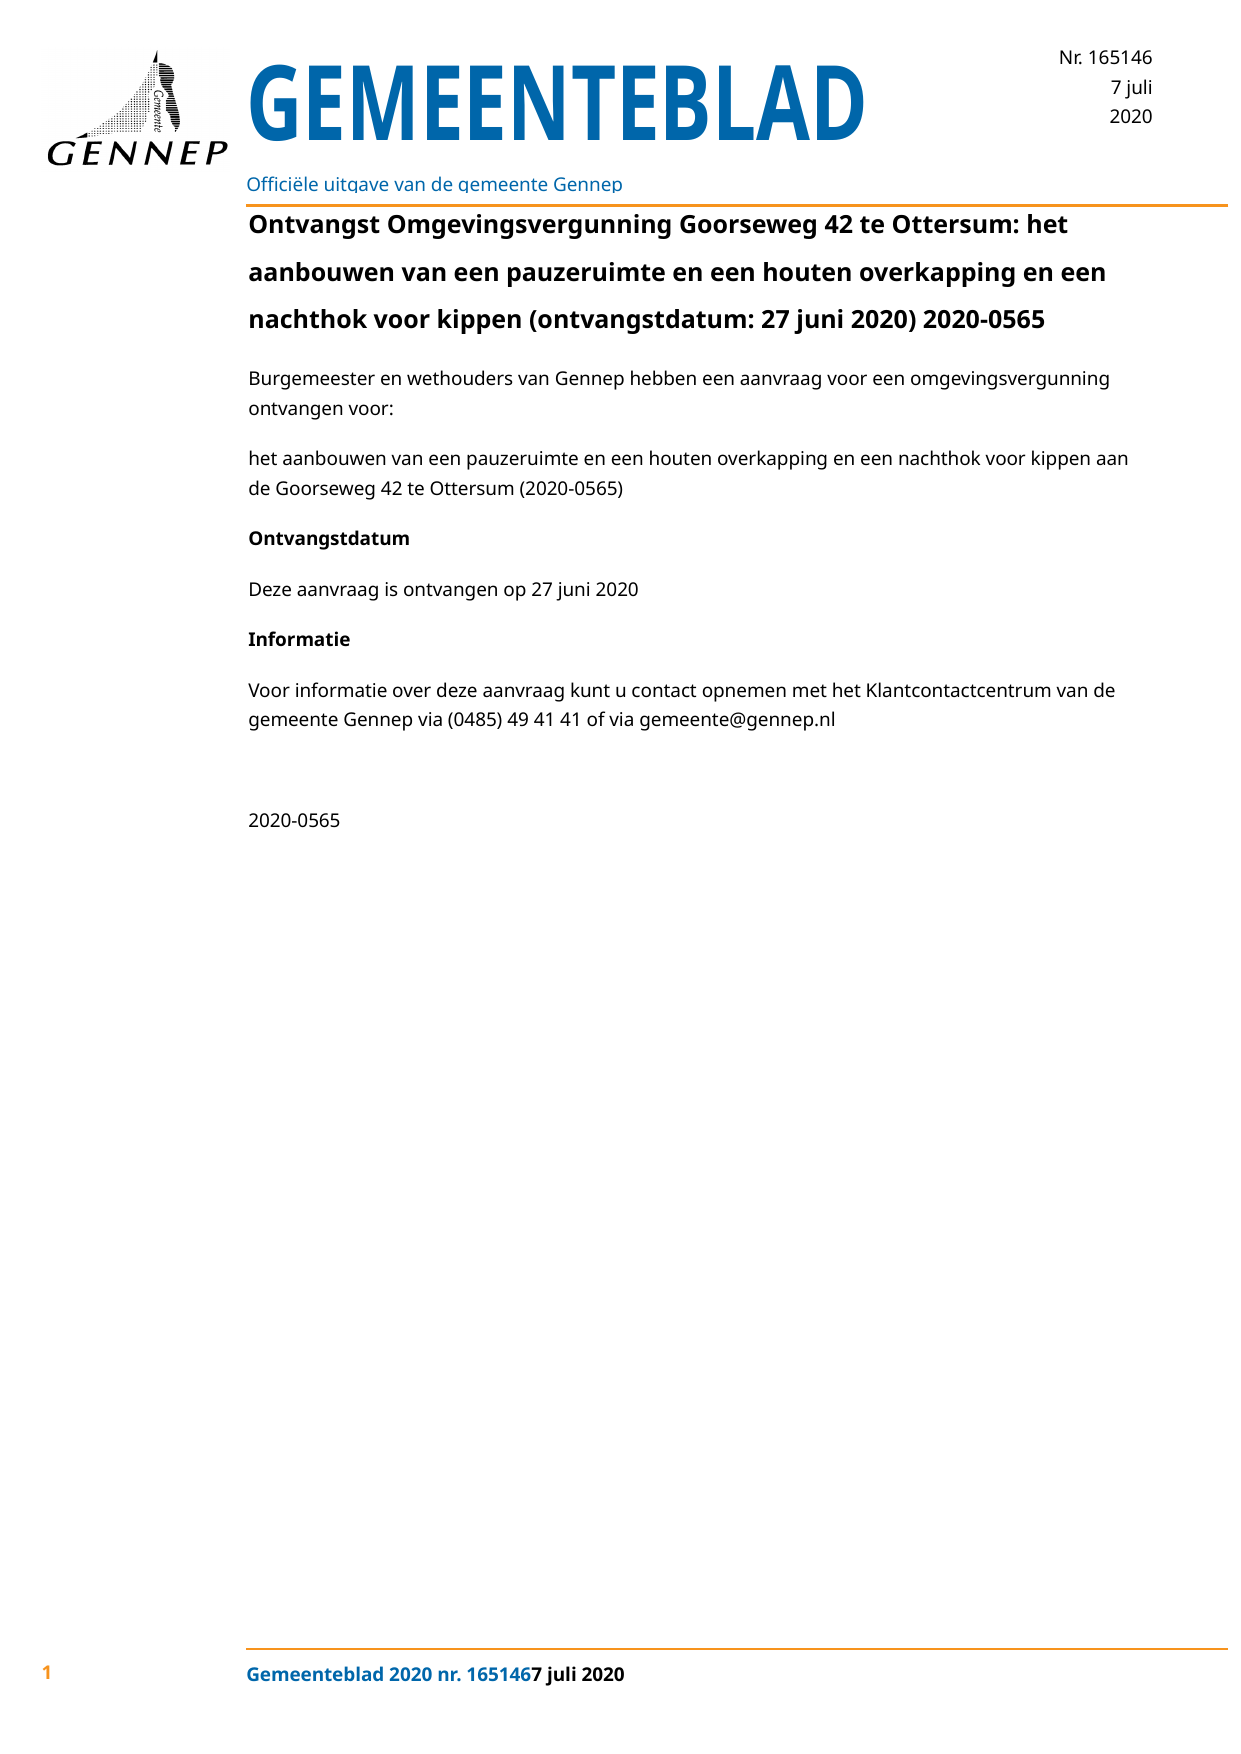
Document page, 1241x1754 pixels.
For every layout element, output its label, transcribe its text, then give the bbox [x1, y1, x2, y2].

text het aanbouwen van een pauzeruimte en een houten overkapping en een nachthok voor kippen aan de Goorseweg 42 te Ottersum (2020-0565) [248, 446, 1152, 501]
text Burgemeester en wethouders van Gennep hebben een aanvraag voor een omgevingsvergunning ontvangen voor: [248, 366, 1152, 421]
text 2020-0565 [248, 807, 1152, 833]
text Voor informatie over deze aanvraag kunt u contact opnemen met het Klantcontactcentrum van de gemeente Gennep via (0485) 49 41 41 of via gemeente@gennep.nl [248, 677, 1152, 732]
text Informatie [248, 626, 1152, 652]
picture [41, 47, 231, 172]
text Ontvangstdatum [248, 526, 1152, 551]
text Deze aanvraag is ontvangen op 27 juni 2020 [248, 576, 1152, 602]
text Ontvangst Omgevingsvergunning Goorseweg 42 te Ottersum: het aanbouwen van een pauzeruimte en een houten overkapping en een nachthok voor kippen (ontvangstdatum: 27 juni 2020) 2020-0565 [248, 207, 1152, 336]
